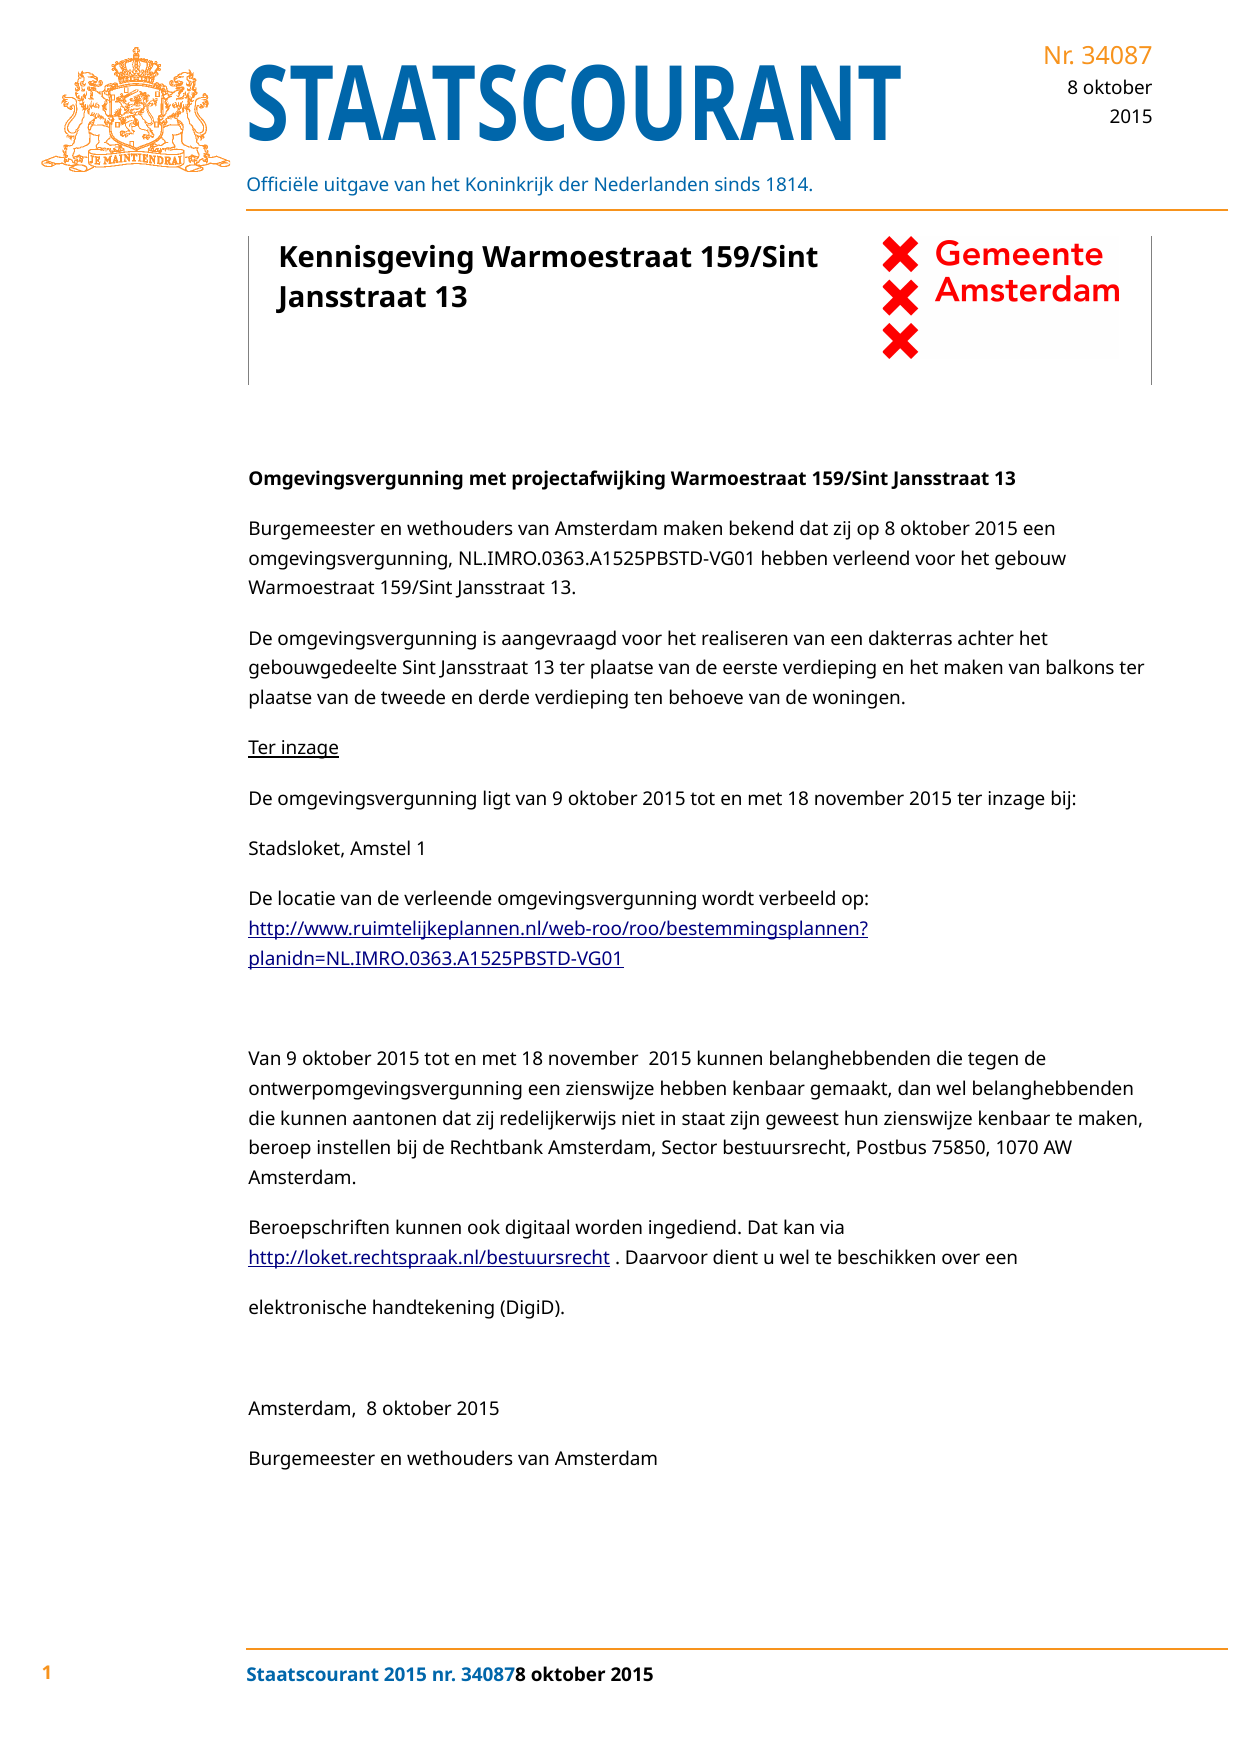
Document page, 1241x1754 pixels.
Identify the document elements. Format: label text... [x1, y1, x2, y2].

table_header Kennisgeving Warmoestraat 159/Sint Jansstraat 13 [249, 236, 850, 385]
text Amsterdam, 8 oktober 2015 [248, 1395, 1152, 1421]
text Omgevingsvergunning met projectafwijking Warmoestraat 159/Sint Jansstraat 13 [248, 465, 1152, 490]
text Burgemeester en wethouders van Amsterdam [248, 1446, 1152, 1471]
text Ter inzage [248, 734, 1152, 760]
text De omgevingsvergunning is aangevraagd voor het realiseren van een dakterras achter het gebouwgedeelte Sint Jansstraat 13 ter plaatse van de eerste verdieping en het maken van balkons ter plaatse van de tweede en derde verdieping ten behoeve van de woningen. [248, 625, 1152, 709]
text De locatie van de verleende omgevingsvergunning wordt verbeeld op: http://www.ruimtelijkeplannen.nl/web-roo/roo/bestemmingsplannen?planidn=NL.IMRO.0363.A1525PBSTD-VG01 [248, 886, 1152, 970]
text De omgevingsvergunning ligt van 9 oktober 2015 tot en met 18 november 2015 ter inzage bij: [248, 785, 1152, 810]
picture [882, 236, 1119, 359]
text Beroepschriften kunnen ook digitaal worden ingediend. Dat kan via http://loket.rechtspraak.nl/bestuursrecht . Daarvoor dient u wel te beschikken over een [248, 1214, 1152, 1269]
text Burgemeester en wethouders van Amsterdam maken bekend dat zij op 8 oktober 2015 een omgevingsvergunning, NL.IMRO.0363.A1525PBSTD-VG01 hebben verleend voor het gebouw Warmoestraat 159/Sint Jansstraat 13. [248, 515, 1152, 600]
picture [41, 47, 231, 172]
table_header [850, 236, 1151, 385]
text Stadsloket, Amstel 1 [248, 835, 1152, 861]
text elektronische handtekening (DigiD). [248, 1294, 1152, 1320]
text Van 9 oktober 2015 tot en met 18 november 2015 kunnen belanghebbenden die tegen de ontwerpomgevingsvergunning een zienswijze hebben kenbaar gemaakt, dan wel belanghebbenden die kunnen aantonen dat zij redelijkerwijs niet in staat zijn geweest hun zienswijze kenbaar te maken, beroep instellen bij de Rechtbank Amsterdam, Sector bestuursrecht, Postbus 75850, 1070 AW Amsterdam. [248, 1046, 1152, 1189]
